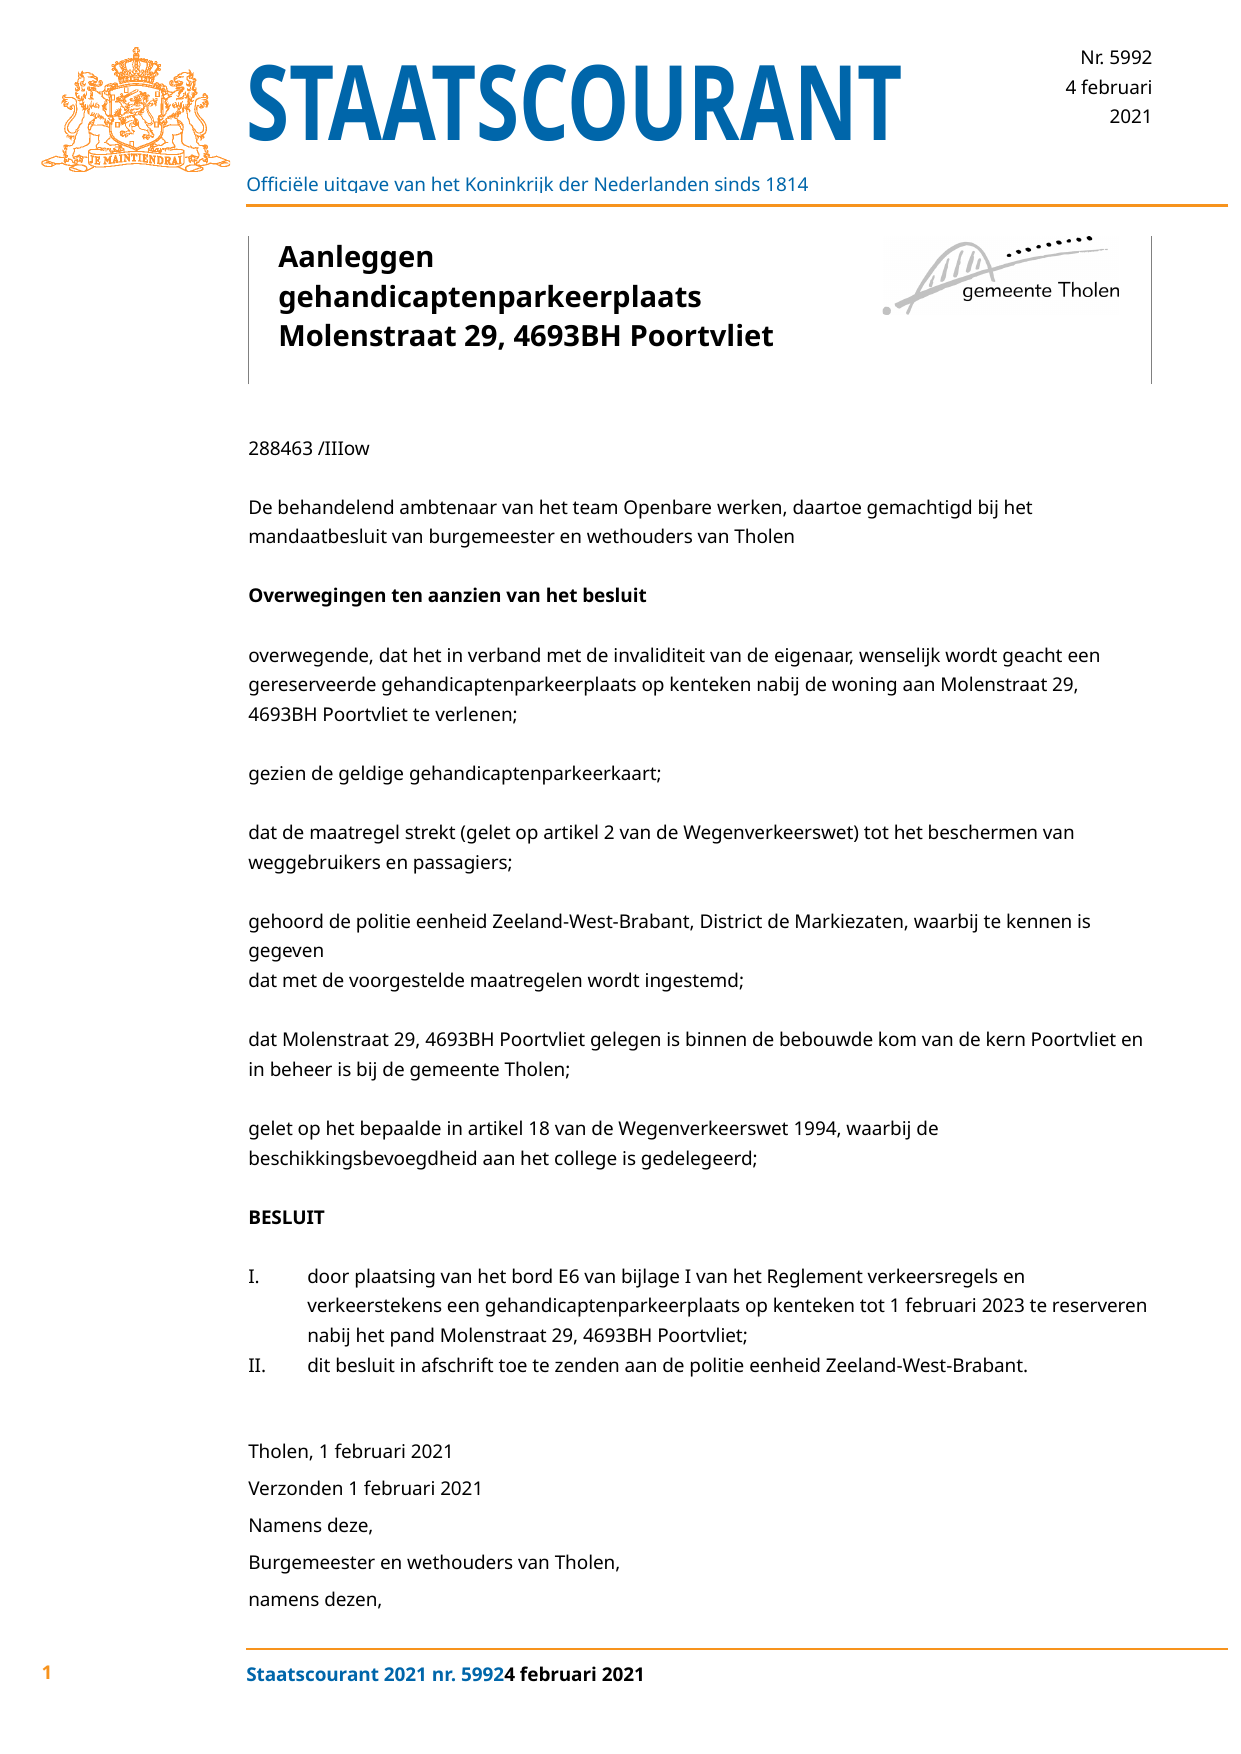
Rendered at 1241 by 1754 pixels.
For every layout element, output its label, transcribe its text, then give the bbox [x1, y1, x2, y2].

text Overwegingen ten aanzien van het besluit [248, 583, 1152, 608]
picture [882, 236, 1119, 315]
table_header [850, 236, 1151, 384]
text namens dezen, [248, 1591, 1152, 1610]
list dit besluit in afschrift toe te zenden aan de politie eenheid Zeeland-West-Brabant. [248, 1352, 1152, 1377]
text dat met de voorgestelde maatregelen wordt ingestemd; [248, 967, 1152, 993]
text dat de maatregel strekt (gelet op artikel 2 van de Wegenverkeerswet) tot het beschermen van weggebruikers en passagiers; [248, 819, 1152, 874]
text BESLUIT [248, 1204, 1152, 1229]
text Tholen, 1 februari 2021 [248, 1443, 1152, 1462]
text Verzonden 1 februari 2021 [248, 1480, 1152, 1499]
text gezien de geldige gehandicaptenparkeerkaart; [248, 760, 1152, 786]
text Namens deze, [248, 1517, 1152, 1536]
text Burgemeester en wethouders van Tholen, [248, 1554, 1152, 1573]
text dat Molenstraat 29, 4693BH Poortvliet gelegen is binnen de bebouwde kom van de kern Poortvliet en in beheer is bij de gemeente Tholen; [248, 1026, 1152, 1082]
text gehoord de politie eenheid Zeeland-West-Brabant, District de Markiezaten, waarbij te kennen is gegeven [248, 908, 1152, 963]
list door plaatsing van het bord E6 van bijlage I van het Reglement verkeersregels en verkeerstekens een gehandicaptenparkeerplaats op kenteken tot 1 februari 2023 te reserveren nabij het pand Molenstraat 29, 4693BH Poortvliet; [248, 1263, 1152, 1348]
table_header Aanleggen gehandicaptenparkeerplaats Molenstraat 29, 4693BH Poortvliet [249, 236, 850, 384]
picture [41, 47, 231, 172]
text De behandelend ambtenaar van het team Openbare werken, daartoe gemachtigd bij het mandaatbesluit van burgemeester en wethouders van Tholen [248, 494, 1152, 549]
text 288463 /IIIow [248, 435, 1152, 460]
text overwegende, dat het in verband met de invaliditeit van de eigenaar, wenselijk wordt geacht een gereserveerde gehandicaptenparkeerplaats op kenteken nabij de woning aan Molenstraat 29, 4693BH Poortvliet te verlenen; [248, 642, 1152, 727]
text gelet op het bepaalde in artikel 18 van de Wegenverkeerswet 1994, waarbij de beschikkingsbevoegdheid aan het college is gedelegeerd; [248, 1115, 1152, 1170]
